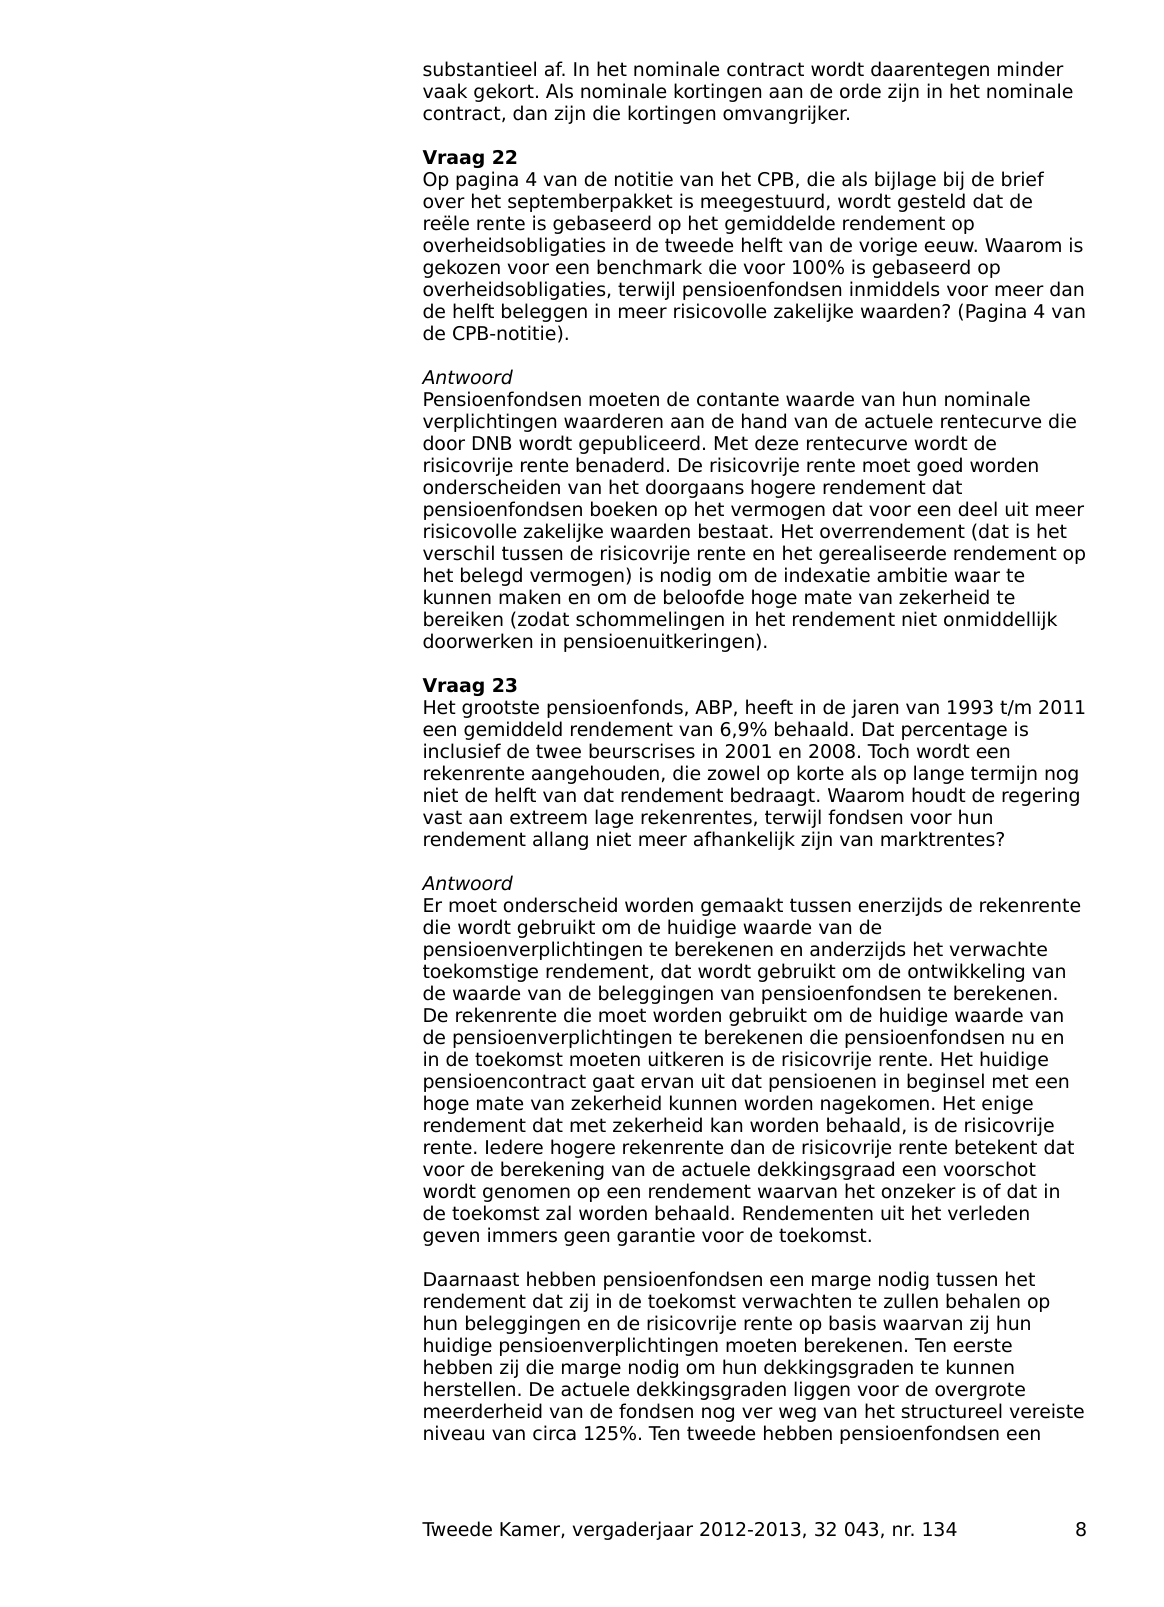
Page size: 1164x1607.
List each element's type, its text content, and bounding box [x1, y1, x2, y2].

subtitle Antwoord [422, 873, 1087, 895]
text Pensioenfondsen moeten de contante waarde van hun nominale verplichtingen waarderen aan de hand van de actuele rentecurve die door DNB wordt gepubliceerd. Met deze rentecurve wordt de risicovrije rente benaderd. De risicovrije rente moet goed worden onderscheiden van het doorgaans hogere rendement dat pensioenfondsen boeken op het vermogen dat voor een deel uit meer risicovolle zakelijke waarden bestaat. Het overrendement (dat is het verschil tussen de risicovrije rente en het gerealiseerde rendement op het belegd vermogen) is nodig om de indexatie ambitie waar te kunnen maken en om de beloofde hoge mate van zekerheid te bereiken (zodat schommelingen in het rendement niet onmiddellijk doorwerken in pensioenuitkeringen). [422, 389, 1087, 653]
text substantieel af. In het nominale contract wordt daarentegen minder vaak gekort. Als nominale kortingen aan de orde zijn in het nominale contract, dan zijn die kortingen omvangrijker. [422, 59, 1087, 125]
text Er moet onderscheid worden gemaakt tussen enerzijds de rekenrente die wordt gebruikt om de huidige waarde van de pensioenverplichtingen te berekenen en anderzijds het verwachte toekomstige rendement, dat wordt gebruikt om de ontwikkeling van de waarde van de beleggingen van pensioenfondsen te berekenen. De rekenrente die moet worden gebruikt om de huidige waarde van de pensioenverplichtingen te berekenen die pensioenfondsen nu en in de toekomst moeten uitkeren is de risicovrije rente. Het huidige pensioencontract gaat ervan uit dat pensioenen in beginsel met een hoge mate van zekerheid kunnen worden nagekomen. Het enige rendement dat met zekerheid kan worden behaald, is de risicovrije rente. Iedere hogere rekenrente dan de risicovrije rente betekent dat voor de berekening van de actuele dekkingsgraad een voorschot wordt genomen op een rendement waarvan het onzeker is of dat in de toekomst zal worden behaald. Rendementen uit het verleden geven immers geen garantie voor de toekomst. [422, 895, 1087, 1247]
subtitle Vraag 23 [422, 675, 1087, 697]
subtitle Vraag 22 [422, 147, 1087, 169]
text Daarnaast hebben pensioenfondsen een marge nodig tussen het rendement dat zij in de toekomst verwachten te zullen behalen op hun beleggingen en de risicovrije rente op basis waarvan zij hun huidige pensioenverplichtingen moeten berekenen. Ten eerste hebben zij die marge nodig om hun dekkingsgraden te kunnen herstellen. De actuele dekkingsgraden liggen voor de overgrote meerderheid van de fondsen nog ver weg van het structureel vereiste niveau van circa 125%. Ten tweede hebben pensioenfondsen een [422, 1269, 1087, 1445]
text Het grootste pensioenfonds, ABP, heeft in de jaren van 1993 t/m 2011 een gemiddeld rendement van 6,9% behaald. Dat percentage is inclusief de twee beurscrises in 2001 en 2008. Toch wordt een rekenrente aangehouden, die zowel op korte als op lange termijn nog niet de helft van dat rendement bedraagt. Waarom houdt de regering vast aan extreem lage rekenrentes, terwijl fondsen voor hun rendement allang niet meer afhankelijk zijn van marktrentes? [422, 697, 1087, 851]
subtitle Antwoord [422, 367, 1087, 389]
text Op pagina 4 van de notitie van het CPB, die als bijlage bij de brief over het septemberpakket is meegestuurd, wordt gesteld dat de reële rente is gebaseerd op het gemiddelde rendement op overheidsobligaties in de tweede helft van de vorige eeuw. Waarom is gekozen voor een benchmark die voor 100% is gebaseerd op overheidsobligaties, terwijl pensioenfondsen inmiddels voor meer dan de helft beleggen in meer risicovolle zakelijke waarden? (Pagina 4 van de CPB-notitie). [422, 169, 1087, 345]
